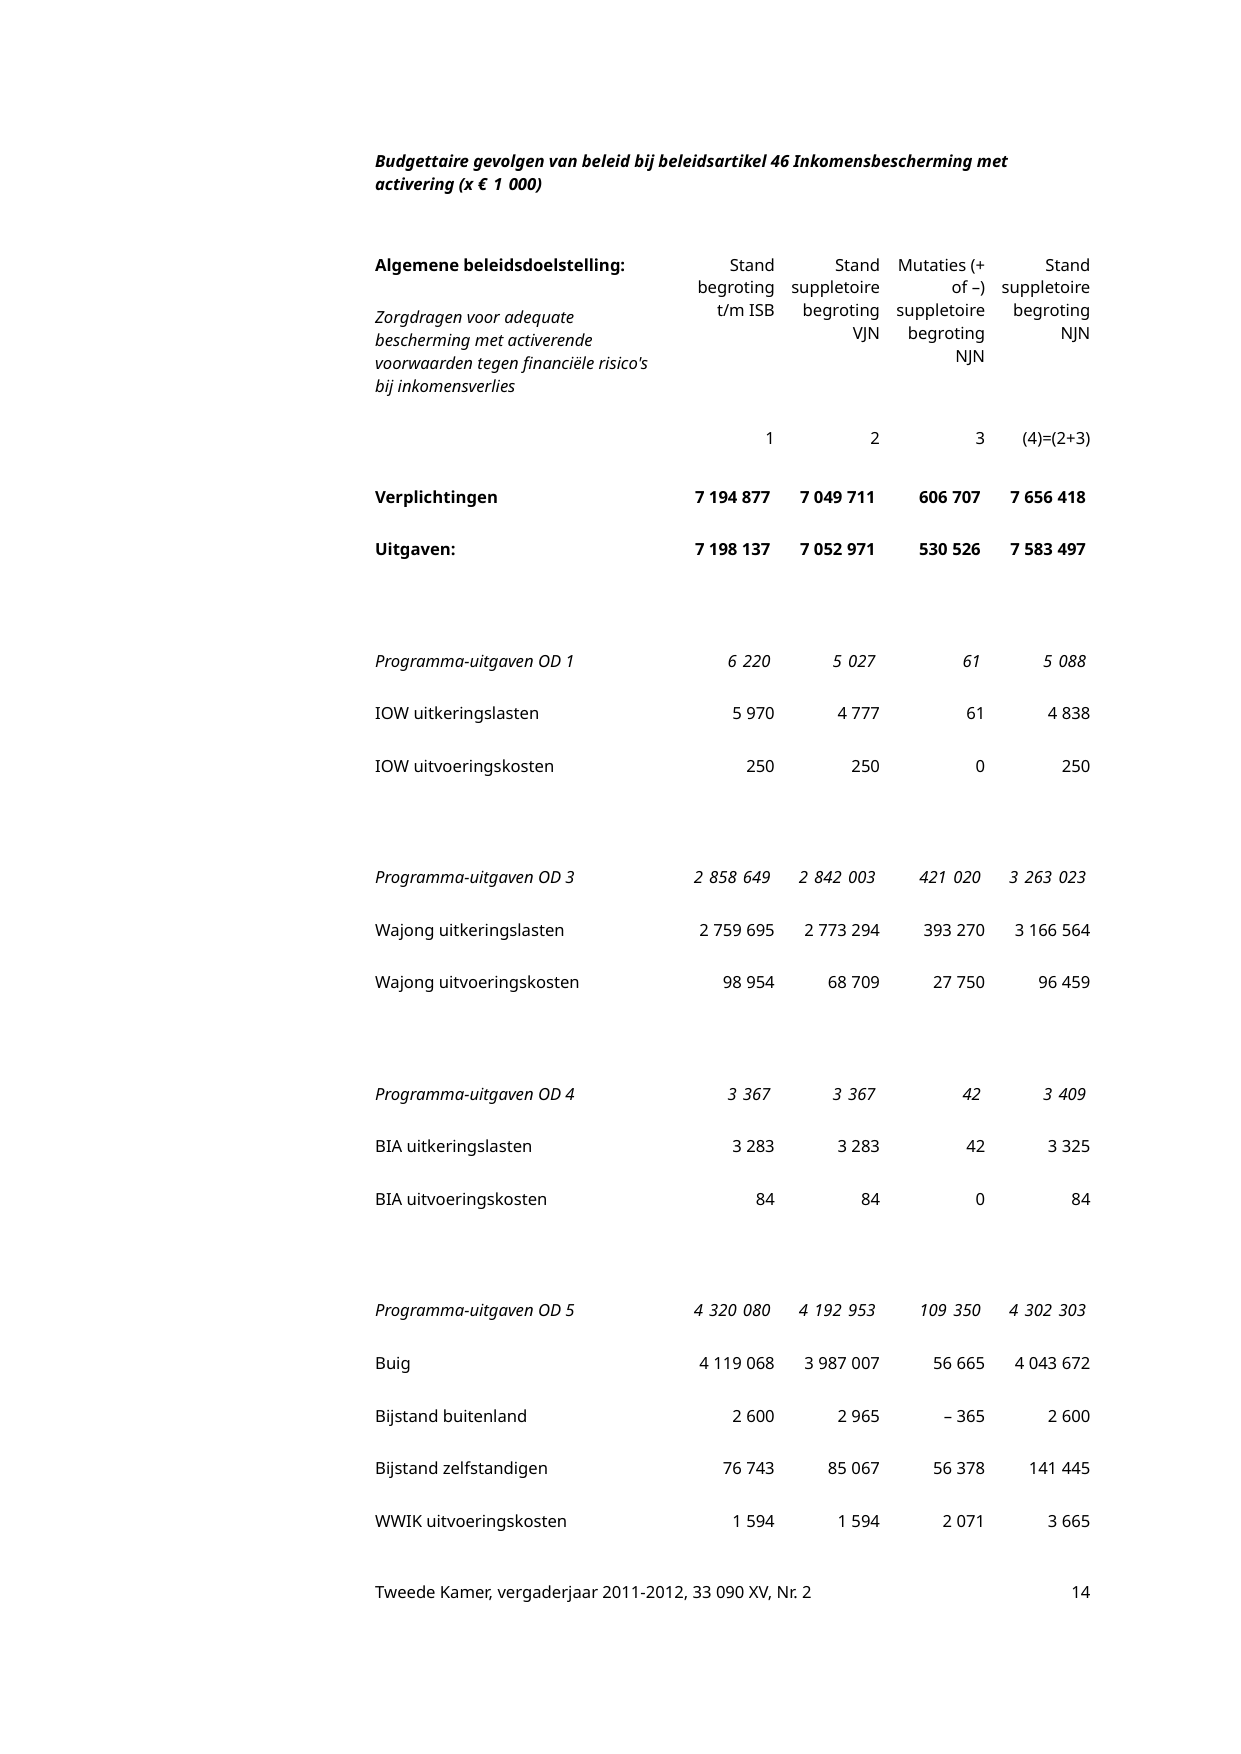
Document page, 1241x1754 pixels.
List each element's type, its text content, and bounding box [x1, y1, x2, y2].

table_cell 530 526 [880, 538, 985, 591]
table_cell IOW uitvoeringskosten [375, 755, 669, 807]
table_cell 2 842 003 [775, 866, 880, 918]
table_cell 56 665 [880, 1352, 985, 1404]
table_cell [775, 591, 880, 649]
table_cell Programma-uitgaven OD 4 [375, 1082, 669, 1135]
table_cell 141 445 [985, 1457, 1090, 1510]
table_cell [375, 807, 669, 866]
table_cell 2 600 [985, 1404, 1090, 1457]
table_cell 2 759 695 [669, 919, 774, 971]
table_cell 3 283 [775, 1135, 880, 1188]
table_cell 3 263 023 [985, 866, 1090, 918]
table_cell Verplichtingen [375, 485, 669, 538]
table_cell [669, 1240, 774, 1299]
table_cell [375, 427, 669, 485]
table_cell [669, 1024, 774, 1082]
table_cell 7 049 711 [775, 485, 880, 538]
table_cell 85 067 [775, 1457, 880, 1510]
table_cell 3 409 [985, 1082, 1090, 1135]
table_cell 42 [880, 1135, 985, 1188]
table_cell 5 970 [669, 702, 774, 754]
table_cell 84 [669, 1188, 774, 1240]
table_cell 4 192 953 [775, 1299, 880, 1352]
table_cell Buig [375, 1352, 669, 1404]
table_cell [775, 807, 880, 866]
table_cell 0 [880, 1188, 985, 1240]
table_cell 4 838 [985, 702, 1090, 754]
table_cell [985, 807, 1090, 866]
table_cell 606 707 [880, 485, 985, 538]
table_cell 7 052 971 [775, 538, 880, 591]
table_cell 5 027 [775, 649, 880, 702]
table_cell 3 [880, 427, 985, 485]
table_cell 3 987 007 [775, 1352, 880, 1404]
table_cell 4 043 672 [985, 1352, 1090, 1404]
table_cell [375, 1024, 669, 1082]
table_cell 2 600 [669, 1404, 774, 1457]
table_cell 7 583 497 [985, 538, 1090, 591]
table_header Mutaties (+ of –) suppletoire begroting NJN [880, 253, 985, 427]
table_cell 42 [880, 1082, 985, 1135]
table_cell 4 119 068 [669, 1352, 774, 1404]
table_cell 1 594 [669, 1510, 774, 1532]
table_cell 2 773 294 [775, 919, 880, 971]
table_cell [985, 1240, 1090, 1299]
table_cell 7 656 418 [985, 485, 1090, 538]
table_cell [375, 591, 669, 649]
table_cell [880, 1240, 985, 1299]
table_cell 2 965 [775, 1404, 880, 1457]
table_cell 4 320 080 [669, 1299, 774, 1352]
table_cell BIA uitkeringslasten [375, 1135, 669, 1188]
table_cell 96 459 [985, 971, 1090, 1024]
table_cell 2 858 649 [669, 866, 774, 918]
table_cell [375, 1240, 669, 1299]
table_cell WWIK uitvoeringskosten [375, 1510, 669, 1532]
table_cell Wajong uitkeringslasten [375, 919, 669, 971]
table_cell 84 [985, 1188, 1090, 1240]
table_cell (4)=(2+3) [985, 427, 1090, 485]
table_cell 250 [775, 755, 880, 807]
table_cell [880, 591, 985, 649]
table_cell 68 709 [775, 971, 880, 1024]
table_cell 4 777 [775, 702, 880, 754]
table_cell 76 743 [669, 1457, 774, 1510]
table_cell 109 350 [880, 1299, 985, 1352]
table_cell Programma-uitgaven OD 3 [375, 866, 669, 918]
table_cell 6 220 [669, 649, 774, 702]
table_header Stand suppletoire begroting NJN [985, 253, 1090, 427]
table_cell [775, 1024, 880, 1082]
table_cell 2 071 [880, 1510, 985, 1532]
table_cell 84 [775, 1188, 880, 1240]
table_cell 3 166 564 [985, 919, 1090, 971]
table_cell 98 954 [669, 971, 774, 1024]
table_cell [880, 1024, 985, 1082]
table_cell 3 367 [669, 1082, 774, 1135]
table_cell 0 [880, 755, 985, 807]
table_cell 421 020 [880, 866, 985, 918]
table_cell [669, 591, 774, 649]
table_cell 56 378 [880, 1457, 985, 1510]
table_cell IOW uitkeringslasten [375, 702, 669, 754]
table_header Stand begroting t/m ISB [669, 253, 774, 427]
table_header Algemene beleidsdoelstelling: Zorgdragen voor adequate bescherming met activerende voorwaarden tegen financiële risico's bij inkomensverlies [375, 253, 669, 427]
table_cell Bijstand zelfstandigen [375, 1457, 669, 1510]
table_cell 3 367 [775, 1082, 880, 1135]
table_cell 5 088 [985, 649, 1090, 702]
table_cell [880, 807, 985, 866]
text Budgettaire gevolgen van beleid bij beleidsartikel 46 Inkomensbescherming met activering (x € 1 000) [375, 150, 1090, 195]
table_header Stand suppletoire begroting VJN [775, 253, 880, 427]
table_cell BIA uitvoeringskosten [375, 1188, 669, 1240]
table_cell Programma-uitgaven OD 5 [375, 1299, 669, 1352]
table_cell 1 [669, 427, 774, 485]
table_cell 61 [880, 649, 985, 702]
table_cell Programma-uitgaven OD 1 [375, 649, 669, 702]
table_cell 3 665 [985, 1510, 1090, 1532]
table_cell 1 594 [775, 1510, 880, 1532]
table_cell 250 [985, 755, 1090, 807]
table_cell [985, 591, 1090, 649]
table_cell 7 198 137 [669, 538, 774, 591]
table_cell Wajong uitvoeringskosten [375, 971, 669, 1024]
table_cell 393 270 [880, 919, 985, 971]
table_cell Uitgaven: [375, 538, 669, 591]
table_cell 3 325 [985, 1135, 1090, 1188]
table_cell 2 [775, 427, 880, 485]
table_cell 250 [669, 755, 774, 807]
table_cell [669, 807, 774, 866]
table_cell – 365 [880, 1404, 985, 1457]
table_cell 27 750 [880, 971, 985, 1024]
table_cell 61 [880, 702, 985, 754]
table_cell Bijstand buitenland [375, 1404, 669, 1457]
table_cell 7 194 877 [669, 485, 774, 538]
table_cell [775, 1240, 880, 1299]
table_cell [985, 1024, 1090, 1082]
table_cell 3 283 [669, 1135, 774, 1188]
table_cell 4 302 303 [985, 1299, 1090, 1352]
